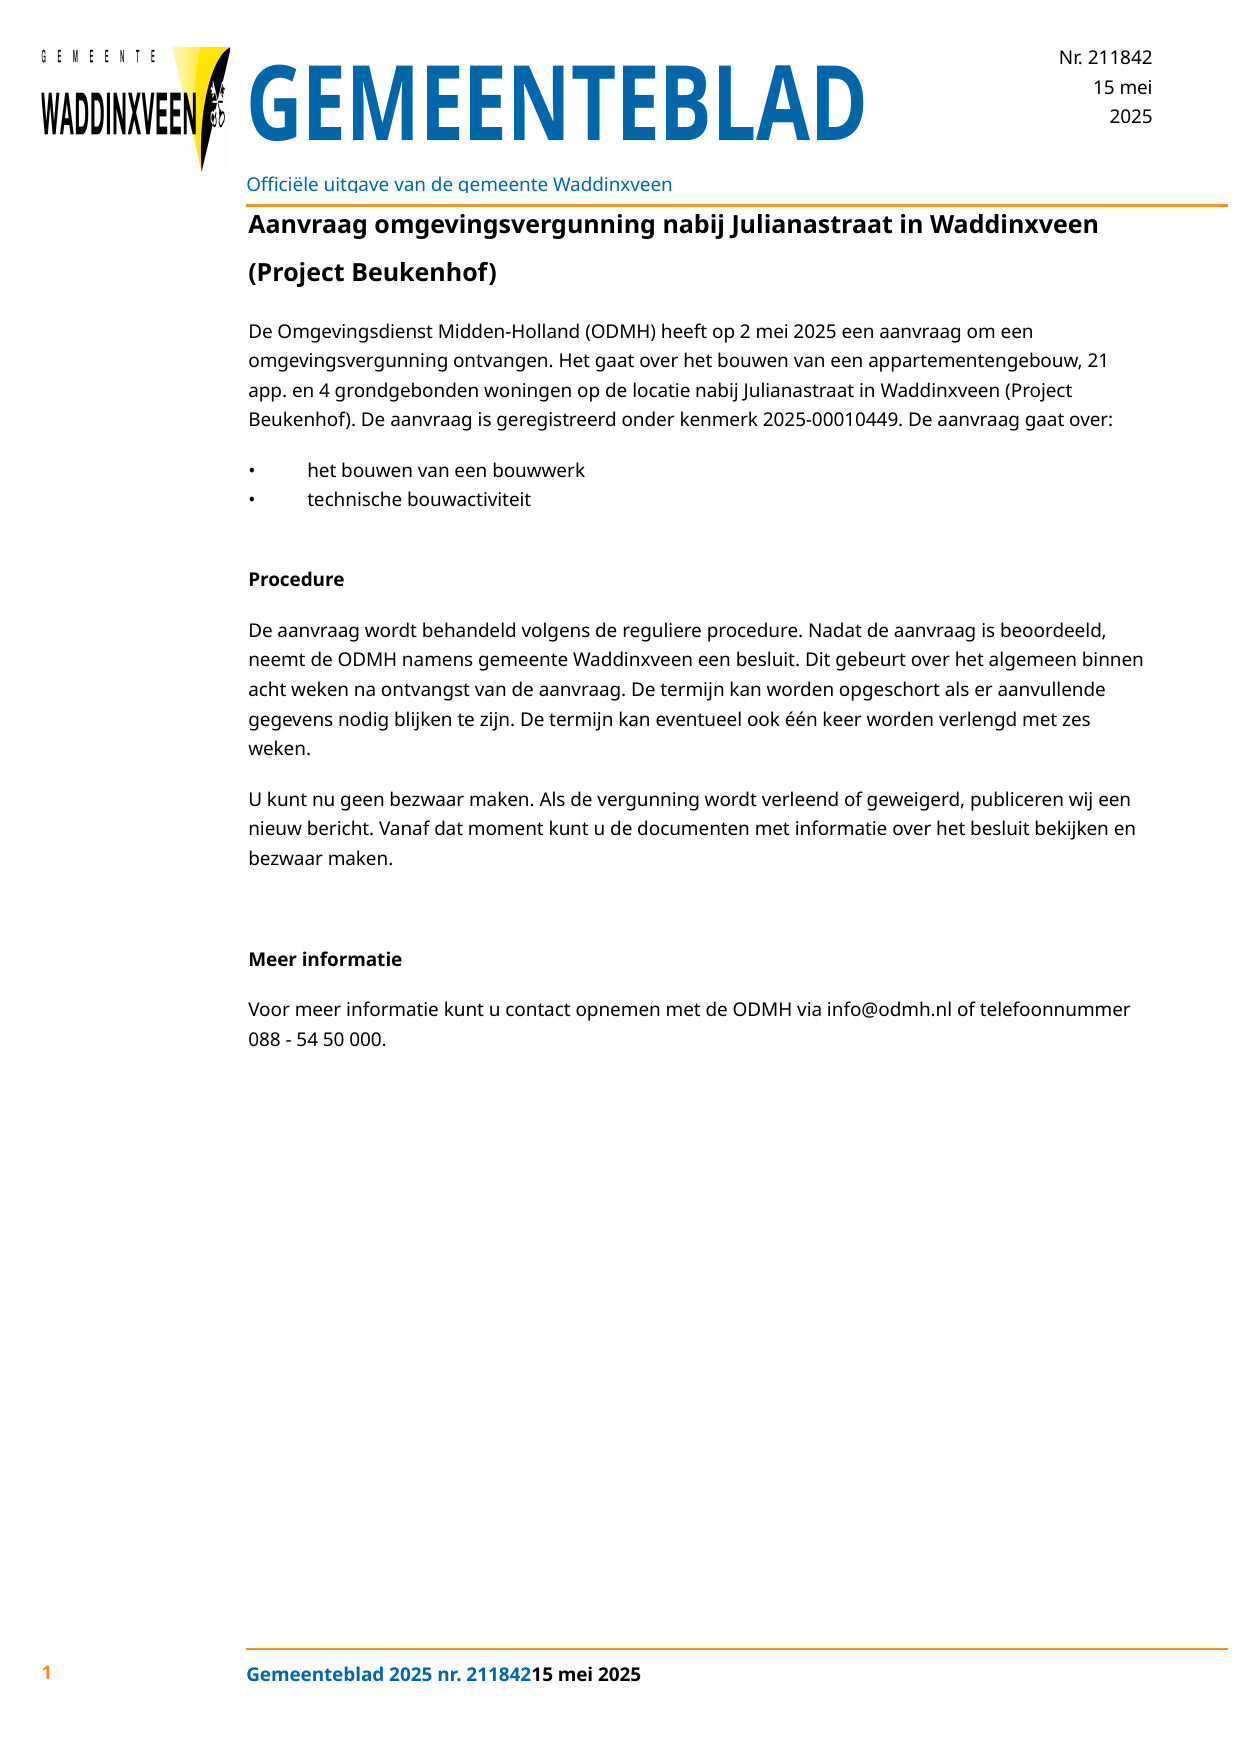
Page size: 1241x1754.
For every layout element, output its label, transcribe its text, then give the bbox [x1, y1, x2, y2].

text Meer informatie [248, 946, 1152, 972]
text Voor meer informatie kunt u contact opnemen met de ODMH via info@odmh.nl of telefoonnummer 088 - 54 50 000. [248, 996, 1152, 1052]
text De Omgevingsdienst Midden-Holland (ODMH) heeft op 2 mei 2025 een aanvraag om een omgevingsvergunning ontvangen. Het gaat over het bouwen van een appartementengebouw, 21 app. en 4 grondgebonden woningen op de locatie nabij Julianastraat in Waddinxveen (Project Beukenhof). De aanvraag is geregistreerd onder kenmerk 2025-00010449. De aanvraag gaat over: [248, 318, 1152, 432]
text Aanvraag omgevingsvergunning nabij Julianastraat in Waddinxveen (Project Beukenhof) [248, 207, 1152, 288]
text U kunt nu geen bezwaar maken. Als de vergunning wordt verleend of geweigerd, publiceren wij een nieuw bericht. Vanaf dat moment kunt u de documenten met informatie over het besluit bekijken en bezwaar maken. [248, 786, 1152, 871]
text Procedure [248, 567, 1152, 592]
picture [41, 47, 231, 172]
text De aanvraag wordt behandeld volgens de reguliere procedure. Nadat de aanvraag is beoordeeld, neemt de ODMH namens gemeente Waddinxveen een besluit. Dit gebeurt over het algemeen binnen acht weken na ontvangst van de aanvraag. De termijn kan worden opgeschort als er aanvullende gegevens nodig blijken te zijn. De termijn kan eventueel ook één keer worden verlengd met zes weken. [248, 617, 1152, 761]
list technische bouwactiviteit [248, 487, 1152, 512]
list het bouwen van een bouwwerk [248, 457, 1152, 483]
